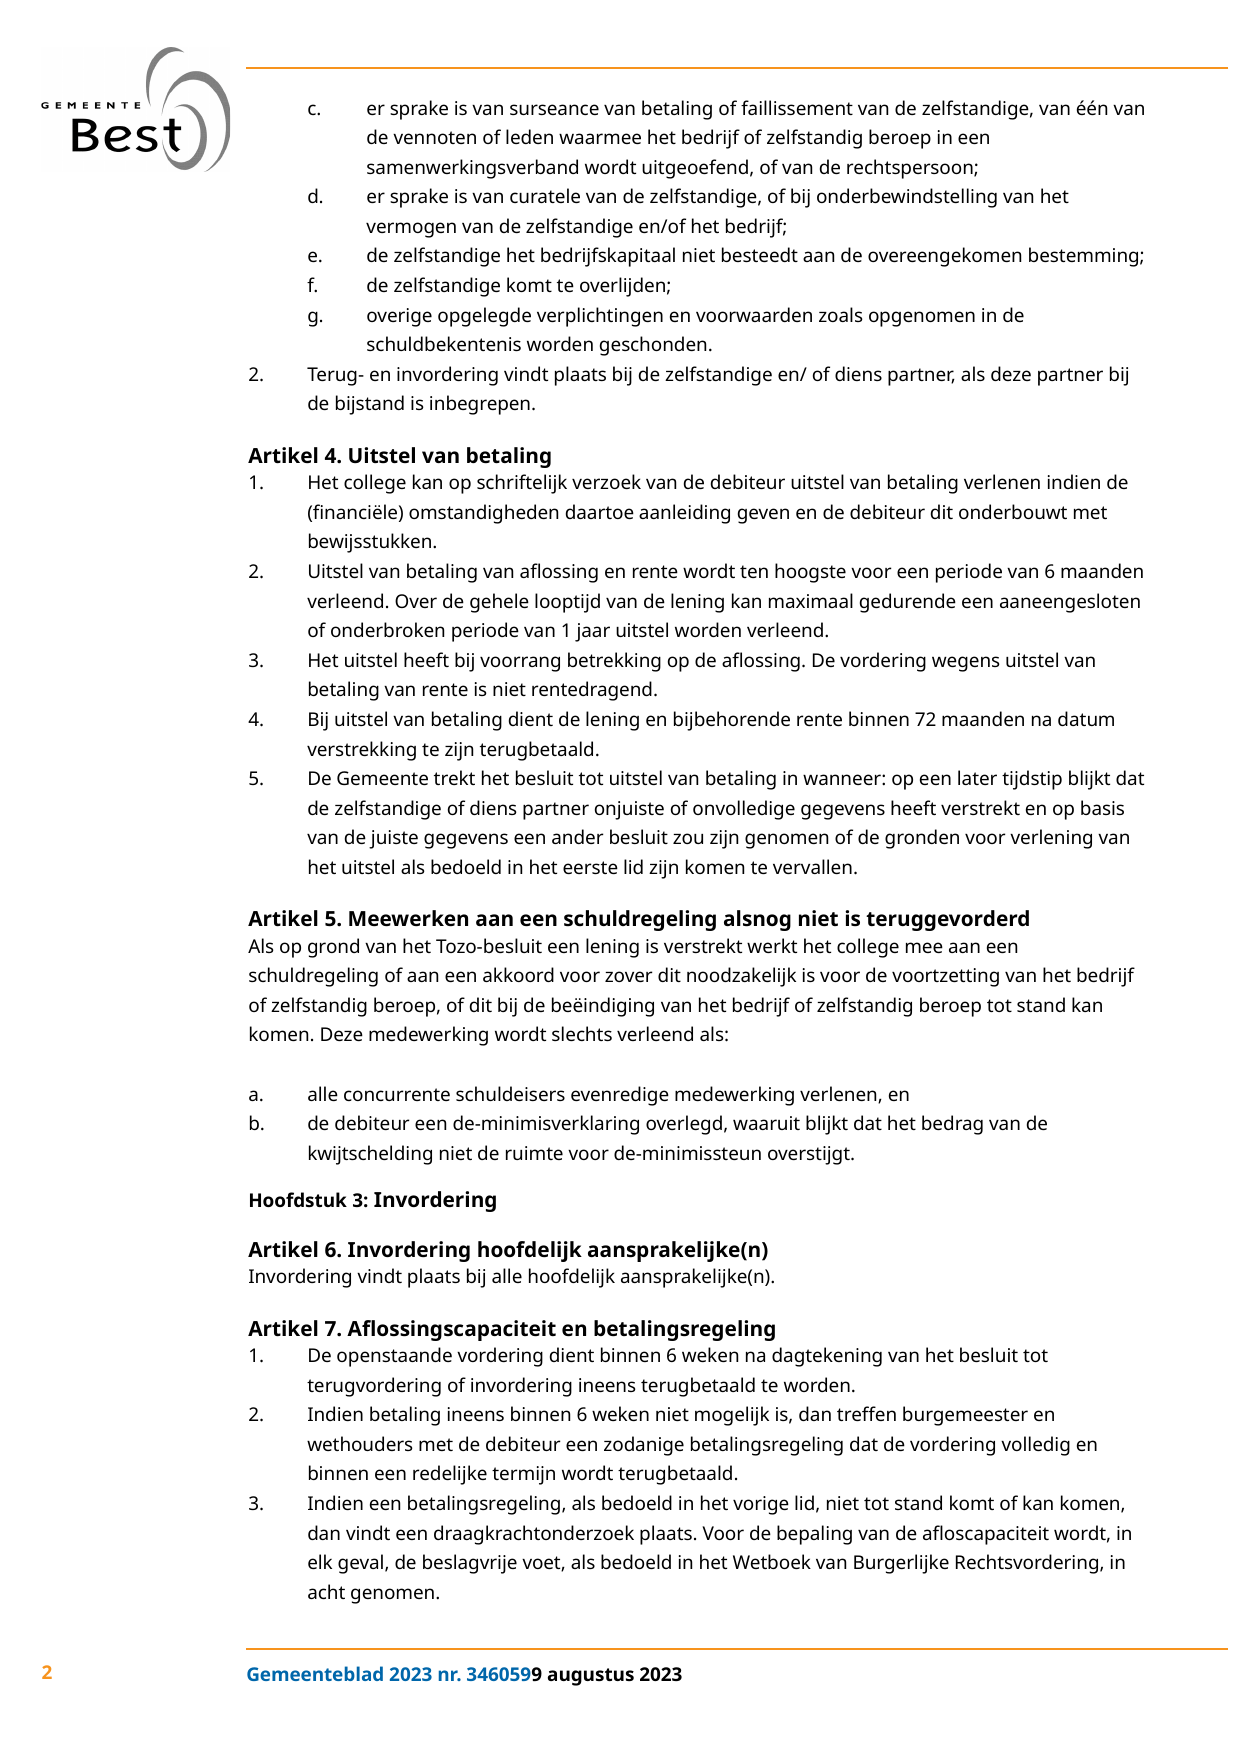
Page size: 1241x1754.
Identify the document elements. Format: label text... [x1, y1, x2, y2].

list De openstaande vordering dient binnen 6 weken na dagtekening van het besluit tot terugvordering of invordering ineens terugbetaald te worden. [248, 1342, 1152, 1397]
picture [41, 47, 231, 172]
text Hoofdstuk 3: Invordering [248, 1186, 1152, 1214]
list Uitstel van betaling van aflossing en rente wordt ten hoogste voor een periode van 6 maanden verleend. Over de gehele looptijd van de lening kan maximaal gedurende een aaneengesloten of onderbroken periode van 1 jaar uitstel worden verleend. [248, 558, 1152, 643]
list Het uitstel heeft bij voorrang betrekking op de aflossing. De vordering wegens uitstel van betaling van rente is niet rentedragend. [248, 647, 1152, 702]
list er sprake is van curatele van de zelfstandige, of bij onderbewindstelling van het vermogen van de zelfstandige en/of het bedrijf; [307, 183, 1152, 239]
list de debiteur een de-minimisverklaring overlegd, waaruit blijkt dat het bedrag van de kwijtschelding niet de ruimte voor de-minimissteun overstijgt. [248, 1110, 1152, 1166]
list de zelfstandige het bedrijfskapitaal niet besteedt aan de overeengekomen bestemming; [307, 243, 1152, 268]
text Als op grond van het Tozo-besluit een lening is verstrekt werkt het college mee aan een schuldregeling of aan een akkoord voor zover dit noodzakelijk is voor de voortzetting van het bedrijf of zelfstandig beroep, of dit bij de beëindiging van het bedrijf of zelfstandig beroep tot stand kan komen. Deze medewerking wordt slechts verleend als: [248, 933, 1152, 1047]
list De Gemeente trekt het besluit tot uitstel van betaling in wanneer: op een later tijdstip blijkt dat de zelfstandige of diens partner onjuiste of onvolledige gegevens heeft verstrekt en op basis van de juiste gegevens een ander besluit zou zijn genomen of de gronden voor verlening van het uitstel als bedoeld in het eerste lid zijn komen te vervallen. [248, 765, 1152, 880]
list Indien betaling ineens binnen 6 weken niet mogelijk is, dan treffen burgemeester en wethouders met de debiteur een zodanige betalingsregeling dat de vordering volledig en binnen een redelijke termijn wordt terugbetaald. [248, 1401, 1152, 1486]
list overige opgelegde verplichtingen en voorwaarden zoals opgenomen in de schuldbekentenis worden geschonden. [307, 302, 1152, 357]
list Terug- en invordering vindt plaats bij de zelfstandige en/ of diens partner, als deze partner bij de bijstand is inbegrepen. [248, 361, 1152, 416]
text Artikel 7. Aflossingscapaciteit en betalingsregeling [248, 1314, 1152, 1342]
text Invordering vindt plaats bij alle hoofdelijk aansprakelijke(n). [248, 1263, 1152, 1289]
list Indien een betalingsregeling, als bedoeld in het vorige lid, niet tot stand komt of kan komen, dan vindt een draagkrachtonderzoek plaats. Voor de bepaling van de afloscapaciteit wordt, in elk geval, de beslagvrije voet, als bedoeld in het Wetboek van Burgerlijke Rechtsvordering, in acht genomen. [248, 1490, 1152, 1604]
list alle concurrente schuldeisers evenredige medewerking verlenen, en [248, 1081, 1152, 1107]
text Artikel 5. Meewerken aan een schuldregeling alsnog niet is teruggevorderd [248, 904, 1152, 933]
list Bij uitstel van betaling dient de lening en bijbehorende rente binnen 72 maanden na datum verstrekking te zijn terugbetaald. [248, 706, 1152, 761]
list Het college kan op schriftelijk verzoek van de debiteur uitstel van betaling verlenen indien de (financiële) omstandigheden daartoe aanleiding geven en de debiteur dit onderbouwt met bewijsstukken. [248, 469, 1152, 554]
text Artikel 4. Uitstel van betaling [248, 441, 1152, 469]
text Artikel 6. Invordering hoofdelijk aansprakelijke(n) [248, 1235, 1152, 1263]
list de zelfstandige komt te overlijden; [307, 272, 1152, 298]
list er sprake is van surseance van betaling of faillissement van de zelfstandige, van één van de vennoten of leden waarmee het bedrijf of zelfstandig beroep in een samenwerkingsverband wordt uitgeoefend, of van de rechtspersoon; [307, 95, 1152, 180]
